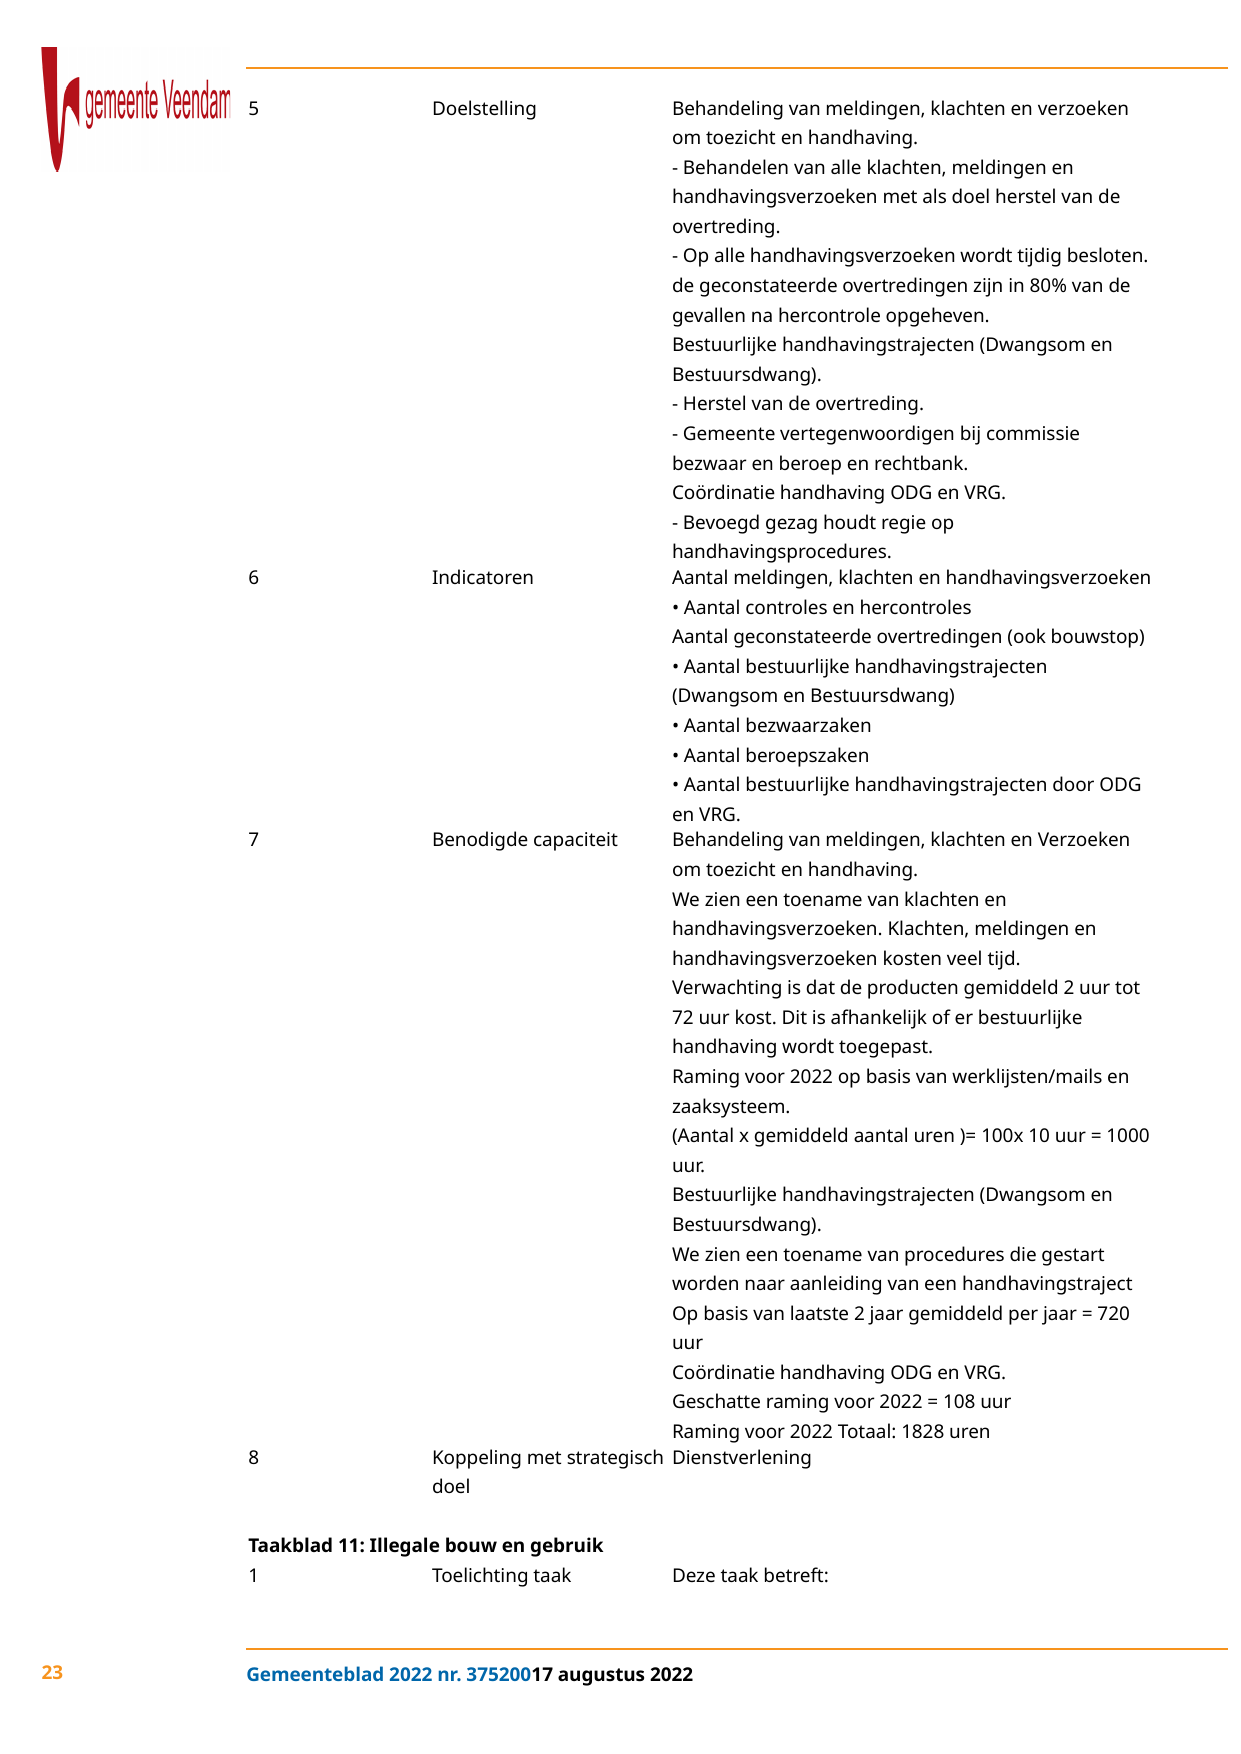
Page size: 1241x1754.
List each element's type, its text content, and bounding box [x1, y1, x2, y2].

table_cell 7 [248, 827, 432, 1444]
table_header 1 [248, 1562, 432, 1588]
text Taakblad 11: Illegale bouw en gebruik [248, 1532, 1152, 1558]
table_cell Benodigde capaciteit [432, 827, 672, 1444]
table_cell 5 [248, 95, 432, 564]
table_cell Behandeling van meldingen, klachten en verzoeken om toezicht en handhaving. - Behandelen van alle klachten, meldingen en handhavingsverzoeken met als doel herstel van de overtreding. - Op alle handhavingsverzoeken wordt tijdig besloten. de geconstateerde overtredingen zijn in 80% van de gevallen na hercontrole opgeheven. Bestuurlijke handhavingstrajecten (Dwangsom en Bestuursdwang). - Herstel van de overtreding. - Gemeente vertegenwoordigen bij commissie bezwaar en beroep en rechtbank. Coördinatie handhaving ODG en VRG. - Bevoegd gezag houdt regie op handhavingsprocedures. [672, 95, 1152, 564]
table_cell Behandeling van meldingen, klachten en Verzoeken om toezicht en handhaving. We zien een toename van klachten en handhavingsverzoeken. Klachten, meldingen en handhavingsverzoeken kosten veel tijd. Verwachting is dat de producten gemiddeld 2 uur tot 72 uur kost. Dit is afhankelijk of er bestuurlijke handhaving wordt toegepast. Raming voor 2022 op basis van werklijsten/mails en zaaksysteem. (Aantal x gemiddeld aantal uren )= 100x 10 uur = 1000 uur. Bestuurlijke handhavingstrajecten (Dwangsom en Bestuursdwang). We zien een toename van procedures die gestart worden naar aanleiding van een handhavingstraject Op basis van laatste 2 jaar gemiddeld per jaar = 720 uur Coördinatie handhaving ODG en VRG. Geschatte raming voor 2022 = 108 uur Raming voor 2022 Totaal: 1828 uren [672, 827, 1152, 1444]
table_cell 6 [248, 564, 432, 827]
table_cell Koppeling met strategisch doel [432, 1444, 672, 1499]
table_cell Dienstverlening [672, 1444, 1152, 1499]
table_header Deze taak betreft: [672, 1562, 1152, 1588]
table_cell Doelstelling [432, 95, 672, 564]
table_cell Indicatoren [432, 564, 672, 827]
table_header Toelichting taak [432, 1562, 672, 1588]
picture [41, 47, 231, 172]
table_cell 8 [248, 1444, 432, 1499]
table_cell Aantal meldingen, klachten en handhavingsverzoeken • Aantal controles en hercontroles Aantal geconstateerde overtredingen (ook bouwstop) • Aantal bestuurlijke handhavingstrajecten (Dwangsom en Bestuursdwang) • Aantal bezwaarzaken • Aantal beroepszaken • Aantal bestuurlijke handhavingstrajecten door ODG en VRG. [672, 564, 1152, 827]
